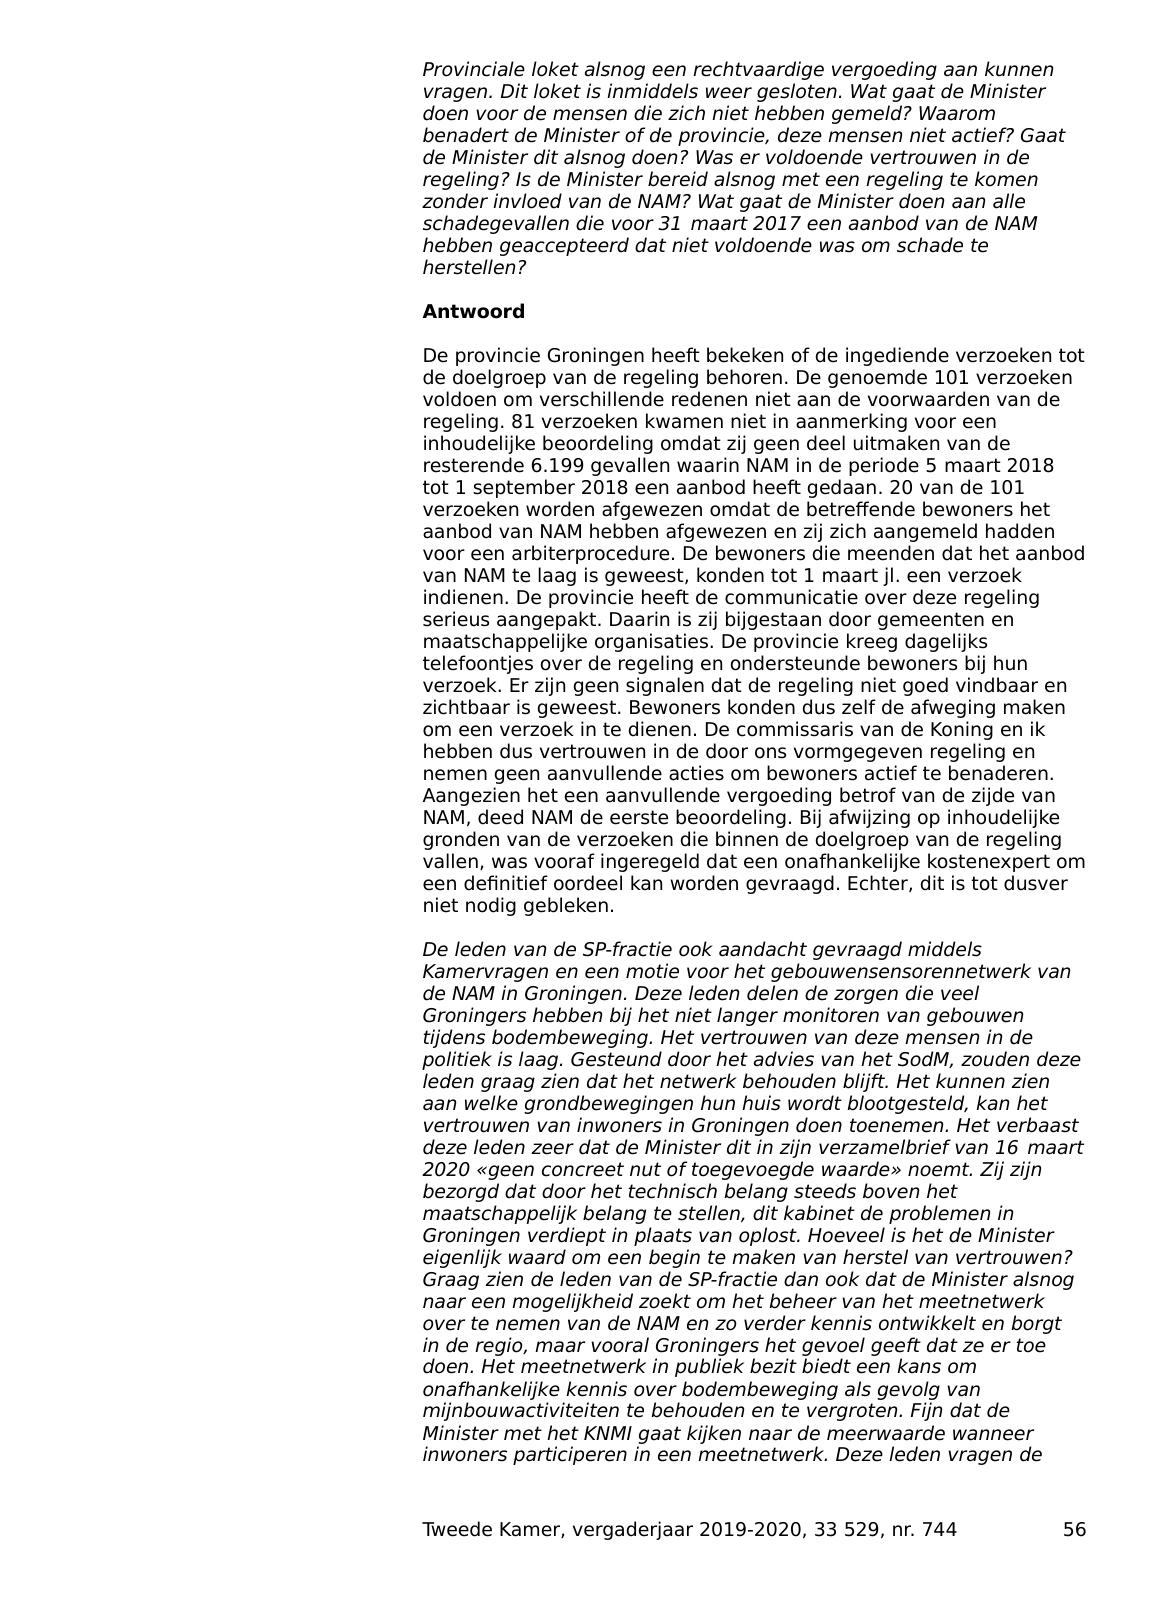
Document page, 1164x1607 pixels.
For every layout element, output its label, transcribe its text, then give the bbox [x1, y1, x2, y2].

text De leden van de SP-fractie ook aandacht gevraagd middels Kamervragen en een motie voor het gebouwensensorennetwerk van de NAM in Groningen. Deze leden delen de zorgen die veel Groningers hebben bij het niet langer monitoren van gebouwen tijdens bodembeweging. Het vertrouwen van deze mensen in de politiek is laag. Gesteund door het advies van het SodM, zouden deze leden graag zien dat het netwerk behouden blijft. Het kunnen zien aan welke grondbewegingen hun huis wordt blootgesteld, kan het vertrouwen van inwoners in Groningen doen toenemen. Het verbaast deze leden zeer dat de Minister dit in zijn verzamelbrief van 16 maart 2020 «geen concreet nut of toegevoegde waarde» noemt. Zij zijn bezorgd dat door het technisch belang steeds boven het maatschappelijk belang te stellen, dit kabinet de problemen in Groningen verdiept in plaats van oplost. Hoeveel is het de Minister eigenlijk waard om een begin te maken van herstel van vertrouwen? Graag zien de leden van de SP-fractie dan ook dat de Minister alsnog naar een mogelijkheid zoekt om het beheer van het meetnetwerk over te nemen van de NAM en zo verder kennis ontwikkelt en borgt in de regio, maar vooral Groningers het gevoel geeft dat ze er toe doen. Het meetnetwerk in publiek bezit biedt een kans om onafhankelijke kennis over bodembeweging als gevolg van mijnbouwactiviteiten te behouden en te vergroten. Fijn dat de Minister met het KNMI gaat kijken naar de meerwaarde wanneer inwoners participeren in een meetnetwerk. Deze leden vragen de [422, 939, 1087, 1466]
text Provinciale loket alsnog een rechtvaardige vergoeding aan kunnen vragen. Dit loket is inmiddels weer gesloten. Wat gaat de Minister doen voor de mensen die zich niet hebben gemeld? Waarom benadert de Minister of de provincie, deze mensen niet actief? Gaat de Minister dit alsnog doen? Was er voldoende vertrouwen in de regeling? Is de Minister bereid alsnog met een regeling te komen zonder invloed van de NAM? Wat gaat de Minister doen aan alle schadegevallen die voor 31 maart 2017 een aanbod van de NAM hebben geaccepteerd dat niet voldoende was om schade te herstellen? [422, 59, 1087, 279]
text De provincie Groningen heeft bekeken of de ingediende verzoeken tot de doelgroep van de regeling behoren. De genoemde 101 verzoeken voldoen om verschillende redenen niet aan de voorwaarden van de regeling. 81 verzoeken kwamen niet in aanmerking voor een inhoudelijke beoordeling omdat zij geen deel uitmaken van de resterende 6.199 gevallen waarin NAM in de periode 5 maart 2018 tot 1 september 2018 een aanbod heeft gedaan. 20 van de 101 verzoeken worden afgewezen omdat de betreffende bewoners het aanbod van NAM hebben afgewezen en zij zich aangemeld hadden voor een arbiterprocedure. De bewoners die meenden dat het aanbod van NAM te laag is geweest, konden tot 1 maart jl. een verzoek indienen. De provincie heeft de communicatie over deze regeling serieus aangepakt. Daarin is zij bijgestaan door gemeenten en maatschappelijke organisaties. De provincie kreeg dagelijks telefoontjes over de regeling en ondersteunde bewoners bij hun verzoek. Er zijn geen signalen dat de regeling niet goed vindbaar en zichtbaar is geweest. Bewoners konden dus zelf de afweging maken om een verzoek in te dienen. De commissaris van de Koning en ik hebben dus vertrouwen in de door ons vormgegeven regeling en nemen geen aanvullende acties om bewoners actief te benaderen. Aangezien het een aanvullende vergoeding betrof van de zijde van NAM, deed NAM de eerste beoordeling. Bij afwijzing op inhoudelijke gronden van de verzoeken die binnen de doelgroep van de regeling vallen, was vooraf ingeregeld dat een onafhankelijke kostenexpert om een definitief oordeel kan worden gevraagd. Echter, dit is tot dusver niet nodig gebleken. [422, 345, 1087, 917]
subtitle Antwoord [422, 301, 1087, 323]
